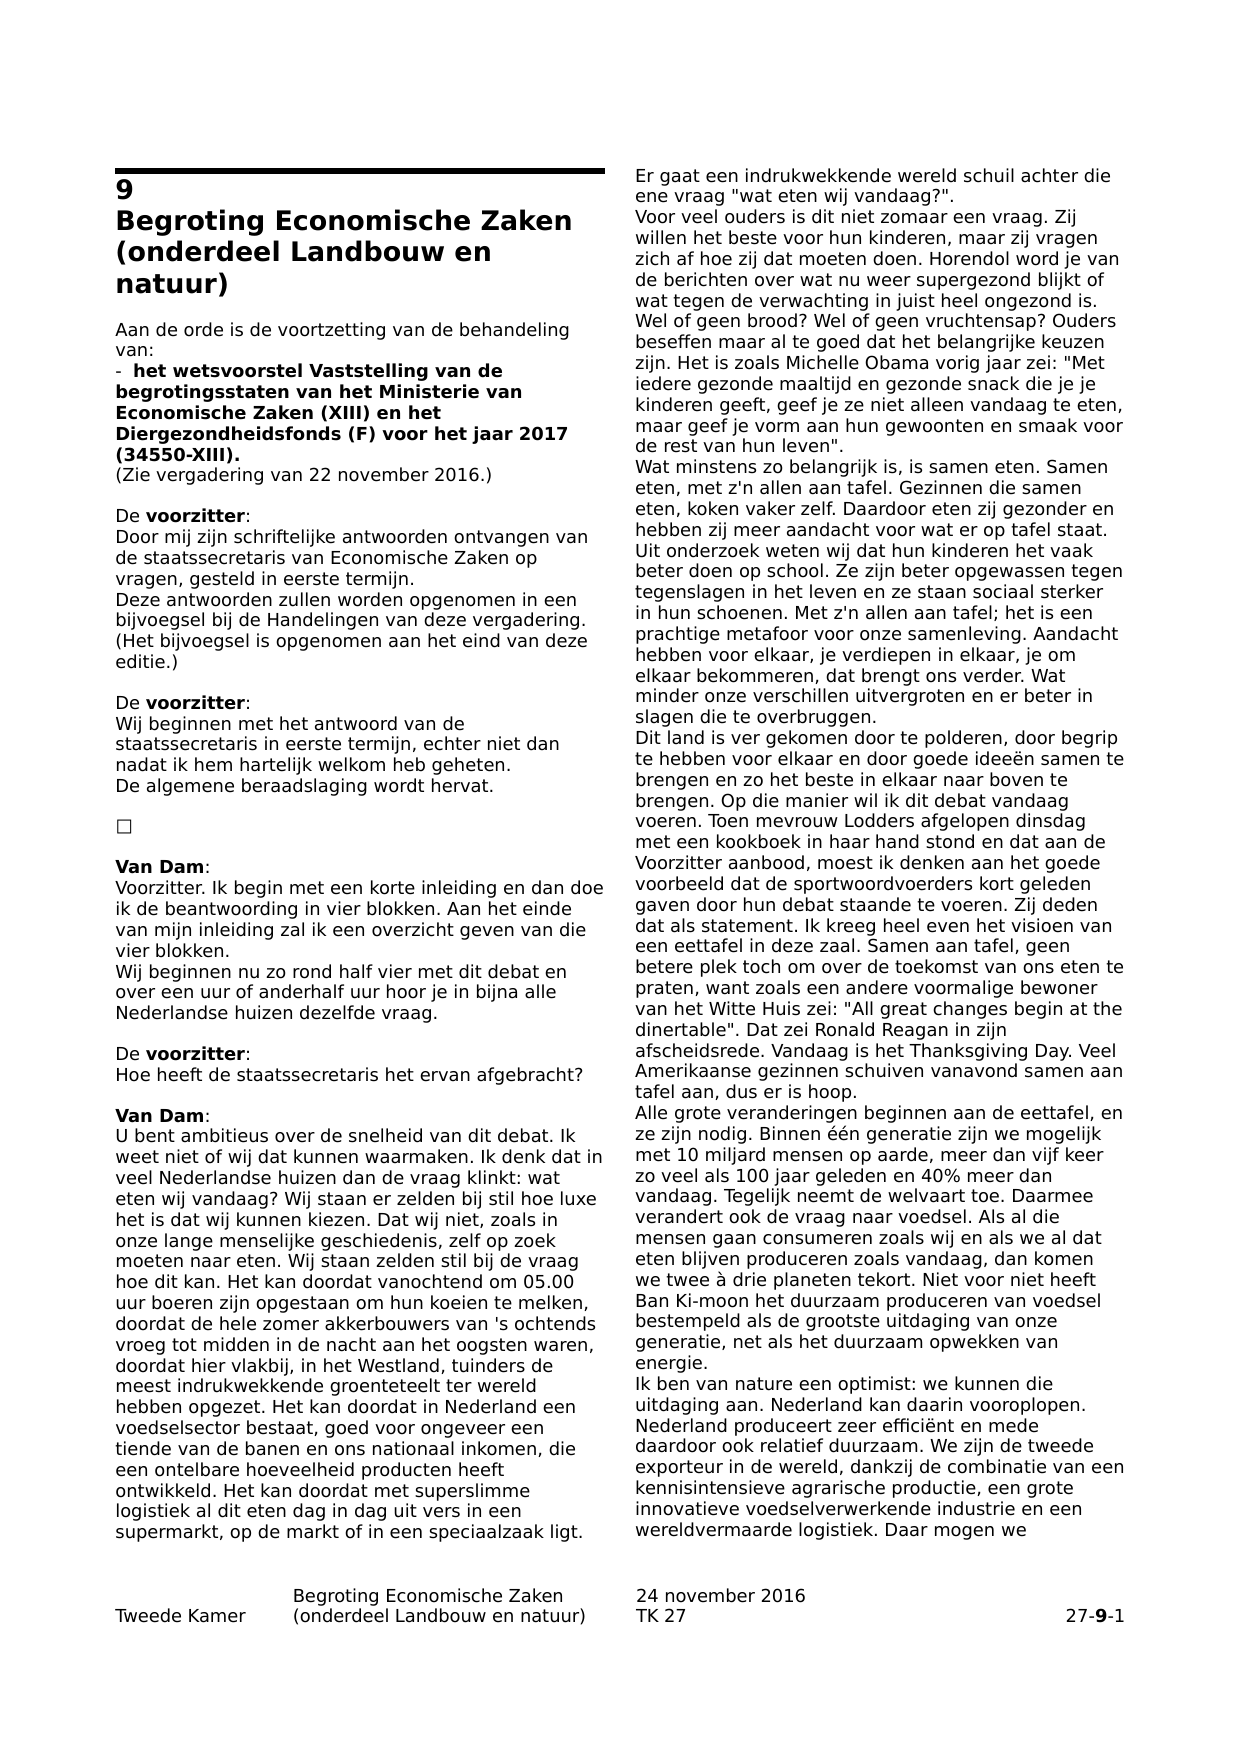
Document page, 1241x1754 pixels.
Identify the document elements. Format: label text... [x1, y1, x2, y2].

text Voorzitter. Ik begin met een korte inleiding en dan doe ik de beantwoording in vier blokken. Aan het einde van mijn inleiding zal ik een overzicht geven van die vier blokken. [115, 878, 605, 961]
text (Zie vergadering van 22 november 2016.) [115, 465, 605, 486]
text Er gaat een indrukwekkende wereld schuil achter die ene vraag "wat eten wij vandaag?". [635, 165, 1125, 207]
text De voorzitter: [115, 506, 605, 527]
text De voorzitter: [115, 1044, 605, 1065]
text Door mij zijn schriftelijke antwoorden ontvangen van de staatssecretaris van Economische Zaken op vragen, gesteld in eerste termijn. [115, 527, 605, 589]
text U bent ambitieus over de snelheid van dit debat. Ik weet niet of wij dat kunnen waarmaken. Ik denk dat in veel Nederlandse huizen dan de vraag klinkt: wat eten wij vandaag? Wij staan er zelden bij stil hoe luxe het is dat wij kunnen kiezen. Dat wij niet, zoals in onze lange menselijke geschiedenis, zelf op zoek moeten naar eten. Wij staan zelden stil bij de vraag hoe dit kan. Het kan doordat vanochtend om 05.00 uur boeren zijn opgestaan om hun koeien te melken, doordat de hele zomer akkerbouwers van 's ochtends vroeg tot midden in de nacht aan het oogsten waren, doordat hier vlakbij, in het Westland, tuinders de meest indrukwekkende groenteteelt ter wereld hebben opgezet. Het kan doordat in Nederland een voedselsector bestaat, goed voor ongeveer een tiende van de banen en ons nationaal inkomen, die een ontelbare hoeveelheid producten heeft ontwikkeld. Het kan doordat met superslimme logistiek al dit eten dag in dag uit vers in een supermarkt, op de markt of in een speciaalzaak ligt. [115, 1126, 605, 1543]
title 9 Begroting Economische Zaken (onderdeel Landbouw en natuur) [115, 174, 605, 299]
text Aan de orde is de voortzetting van de behandeling van: [115, 319, 605, 361]
text Voor veel ouders is dit niet zomaar een vraag. Zij willen het beste voor hun kinderen, maar zij vragen zich af hoe zij dat moeten doen. Horendol word je van de berichten over wat nu weer supergezond blijkt of wat tegen de verwachting in juist heel ongezond is. Wel of geen brood? Wel of geen vruchtensap? Ouders beseffen maar al te goed dat het belangrijke keuzen zijn. Het is zoals Michelle Obama vorig jaar zei: "Met iedere gezonde maaltijd en gezonde snack die je je kinderen geeft, geef je ze niet alleen vandaag te eten, maar geef je vorm aan hun gewoonten en smaak voor de rest van hun leven". [635, 207, 1125, 457]
text Van Dam: [115, 1106, 605, 1126]
text De voorzitter: [115, 693, 605, 713]
text Alle grote veranderingen beginnen aan de eettafel, en ze zijn nodig. Binnen één generatie zijn we mogelijk met 10 miljard mensen op aarde, meer dan vijf keer zo veel als 100 jaar geleden en 40% meer dan vandaag. Tegelijk neemt de welvaart toe. Daarmee verandert ook de vraag naar voedsel. Als al die mensen gaan consumeren zoals wij en als we al dat eten blijven produceren zoals vandaag, dan komen we twee à drie planeten tekort. Niet voor niet heeft Ban Ki-moon het duurzaam produceren van voedsel bestempeld als de grootste uitdaging van onze generatie, net als het duurzaam opwekken van energie. [635, 1103, 1125, 1374]
text Van Dam: [115, 857, 605, 878]
text ⬜ [115, 817, 605, 837]
text (Het bijvoegsel is opgenomen aan het eind van deze editie.) [115, 631, 605, 673]
text Wij beginnen met het antwoord van de staatssecretaris in eerste termijn, echter niet dan nadat ik hem hartelijk welkom heb geheten. [115, 713, 605, 776]
list het wetsvoorstel Vaststelling van de begrotingsstaten van het Ministerie van Economische Zaken (XIII) en het Diergezondheidsfonds (F) voor het jaar 2017 (34550-XIII). [115, 361, 605, 465]
text De algemene beraadslaging wordt hervat. [115, 776, 605, 797]
text Wat minstens zo belangrijk is, is samen eten. Samen eten, met z'n allen aan tafel. Gezinnen die samen eten, koken vaker zelf. Daardoor eten zij gezonder en hebben zij meer aandacht voor wat er op tafel staat. Uit onderzoek weten wij dat hun kinderen het vaak beter doen op school. Ze zijn beter opgewassen tegen tegenslagen in het leven en ze staan sociaal sterker in hun schoenen. Met z'n allen aan tafel; het is een prachtige metafoor voor onze samenleving. Aandacht hebben voor elkaar, je verdiepen in elkaar, je om elkaar bekommeren, dat brengt ons verder. Wat minder onze verschillen uitvergroten en er beter in slagen die te overbruggen. [635, 457, 1125, 728]
text Wij beginnen nu zo rond half vier met dit debat en over een uur of anderhalf uur hoor je in bijna alle Nederlandse huizen dezelfde vraag. [115, 961, 605, 1024]
text Hoe heeft de staatssecretaris het ervan afgebracht? [115, 1065, 605, 1086]
text Deze antwoorden zullen worden opgenomen in een bijvoegsel bij de Handelingen van deze vergadering. [115, 589, 605, 631]
text Ik ben van nature een optimist: we kunnen die uitdaging aan. Nederland kan daarin vooroplopen. Nederland produceert zeer efficiënt en mede daardoor ook relatief duurzaam. We zijn de tweede exporteur in de wereld, dankzij de combinatie van een kennisintensieve agrarische productie, een grote innovatieve voedselverwerkende industrie en een wereldvermaarde logistiek. Daar mogen we [635, 1374, 1125, 1540]
text Dit land is ver gekomen door te polderen, door begrip te hebben voor elkaar en door goede ideeën samen te brengen en zo het beste in elkaar naar boven te brengen. Op die manier wil ik dit debat vandaag voeren. Toen mevrouw Lodders afgelopen dinsdag met een kookboek in haar hand stond en dat aan de Voorzitter aanbood, moest ik denken aan het goede voorbeeld dat de sportwoordvoerders kort geleden gaven door hun debat staande te voeren. Zij deden dat als statement. Ik kreeg heel even het visioen van een eettafel in deze zaal. Samen aan tafel, geen betere plek toch om over de toekomst van ons eten te praten, want zoals een andere voormalige bewoner van het Witte Huis zei: "All great changes begin at the dinertable". Dat zei Ronald Reagan in zijn afscheidsrede. Vandaag is het Thanksgiving Day. Veel Amerikaanse gezinnen schuiven vanavond samen aan tafel aan, dus er is hoop. [635, 728, 1125, 1103]
